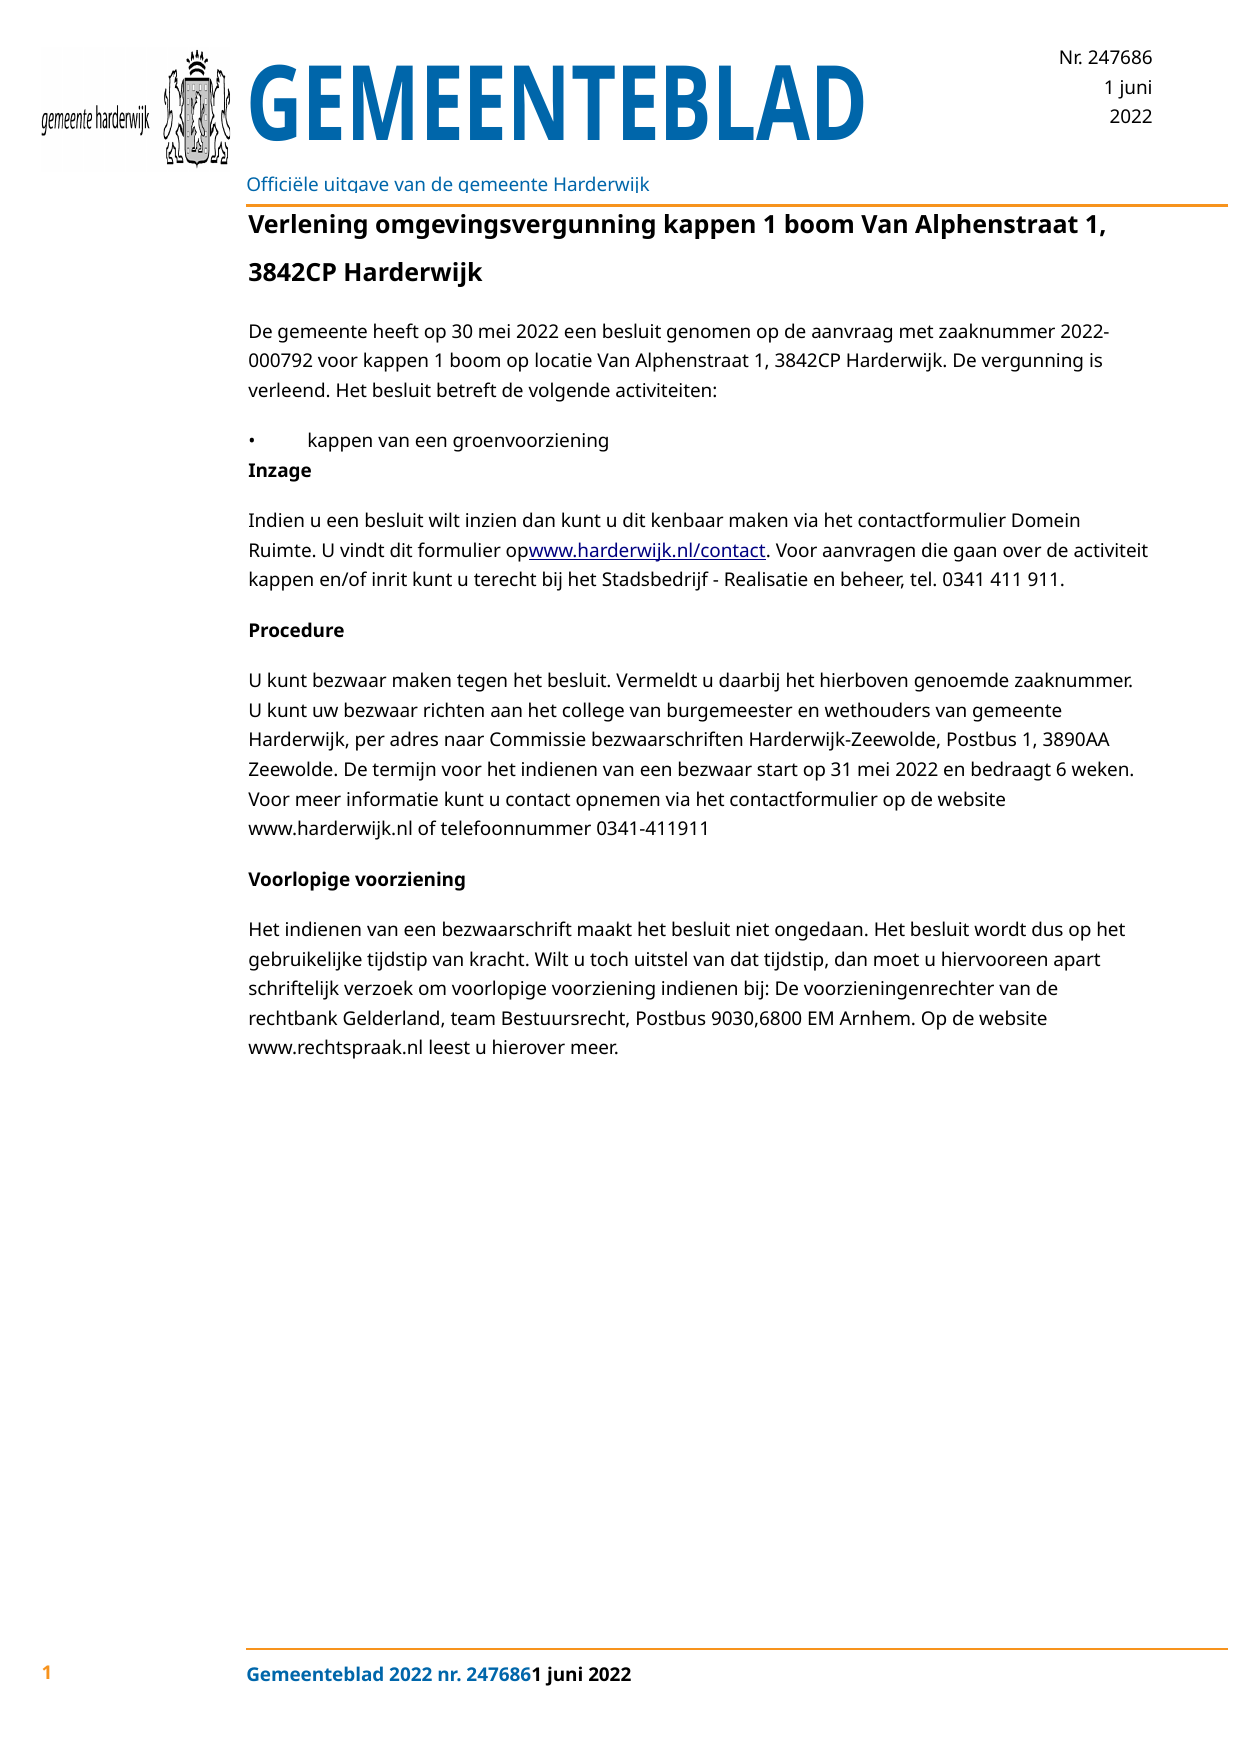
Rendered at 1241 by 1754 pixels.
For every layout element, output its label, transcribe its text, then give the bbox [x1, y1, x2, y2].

text De gemeente heeft op 30 mei 2022 een besluit genomen op de aanvraag met zaaknummer 2022-000792 voor kappen 1 boom op locatie Van Alphenstraat 1, 3842CP Harderwijk. De vergunning is verleend. Het besluit betreft de volgende activiteiten: [248, 318, 1152, 403]
picture [41, 47, 231, 172]
text Procedure [248, 617, 1152, 643]
text Het indienen van een bezwaarschrift maakt het besluit niet ongedaan. Het besluit wordt dus op het gebruikelijke tijdstip van kracht. Wilt u toch uitstel van dat tijdstip, dan moet u hiervooreen apart schriftelijk verzoek om voorlopige voorziening indienen bij: De voorzieningenrechter van de rechtbank Gelderland, team Bestuursrecht, Postbus 9030,6800 EM Arnhem. Op de website www.rechtspraak.nl leest u hierover meer. [248, 916, 1152, 1060]
text U kunt bezwaar maken tegen het besluit. Vermeldt u daarbij het hierboven genoemde zaaknummer. U kunt uw bezwaar richten aan het college van burgemeester en wethouders van gemeente Harderwijk, per adres naar Commissie bezwaarschriften Harderwijk-Zeewolde, Postbus 1, 3890AA Zeewolde. De termijn voor het indienen van een bezwaar start op 31 mei 2022 en bedraagt 6 weken. Voor meer informatie kunt u contact opnemen via het contactformulier op de website www.harderwijk.nl of telefoonnummer 0341-411911 [248, 667, 1152, 841]
text Verlening omgevingsvergunning kappen 1 boom Van Alphenstraat 1, 3842CP Harderwijk [248, 207, 1152, 288]
text Voorlopige voorziening [248, 866, 1152, 892]
text Inzage [248, 457, 1152, 483]
list kappen van een groenvoorziening [248, 427, 1152, 453]
text Indien u een besluit wilt inzien dan kunt u dit kenbaar maken via het contactformulier Domein Ruimte. U vindt dit formulier opwww.harderwijk.nl/contact. Voor aanvragen die gaan over de activiteit kappen en/of inrit kunt u terecht bij het Stadsbedrijf - Realisatie en beheer, tel. 0341 411 911. [248, 507, 1152, 592]
